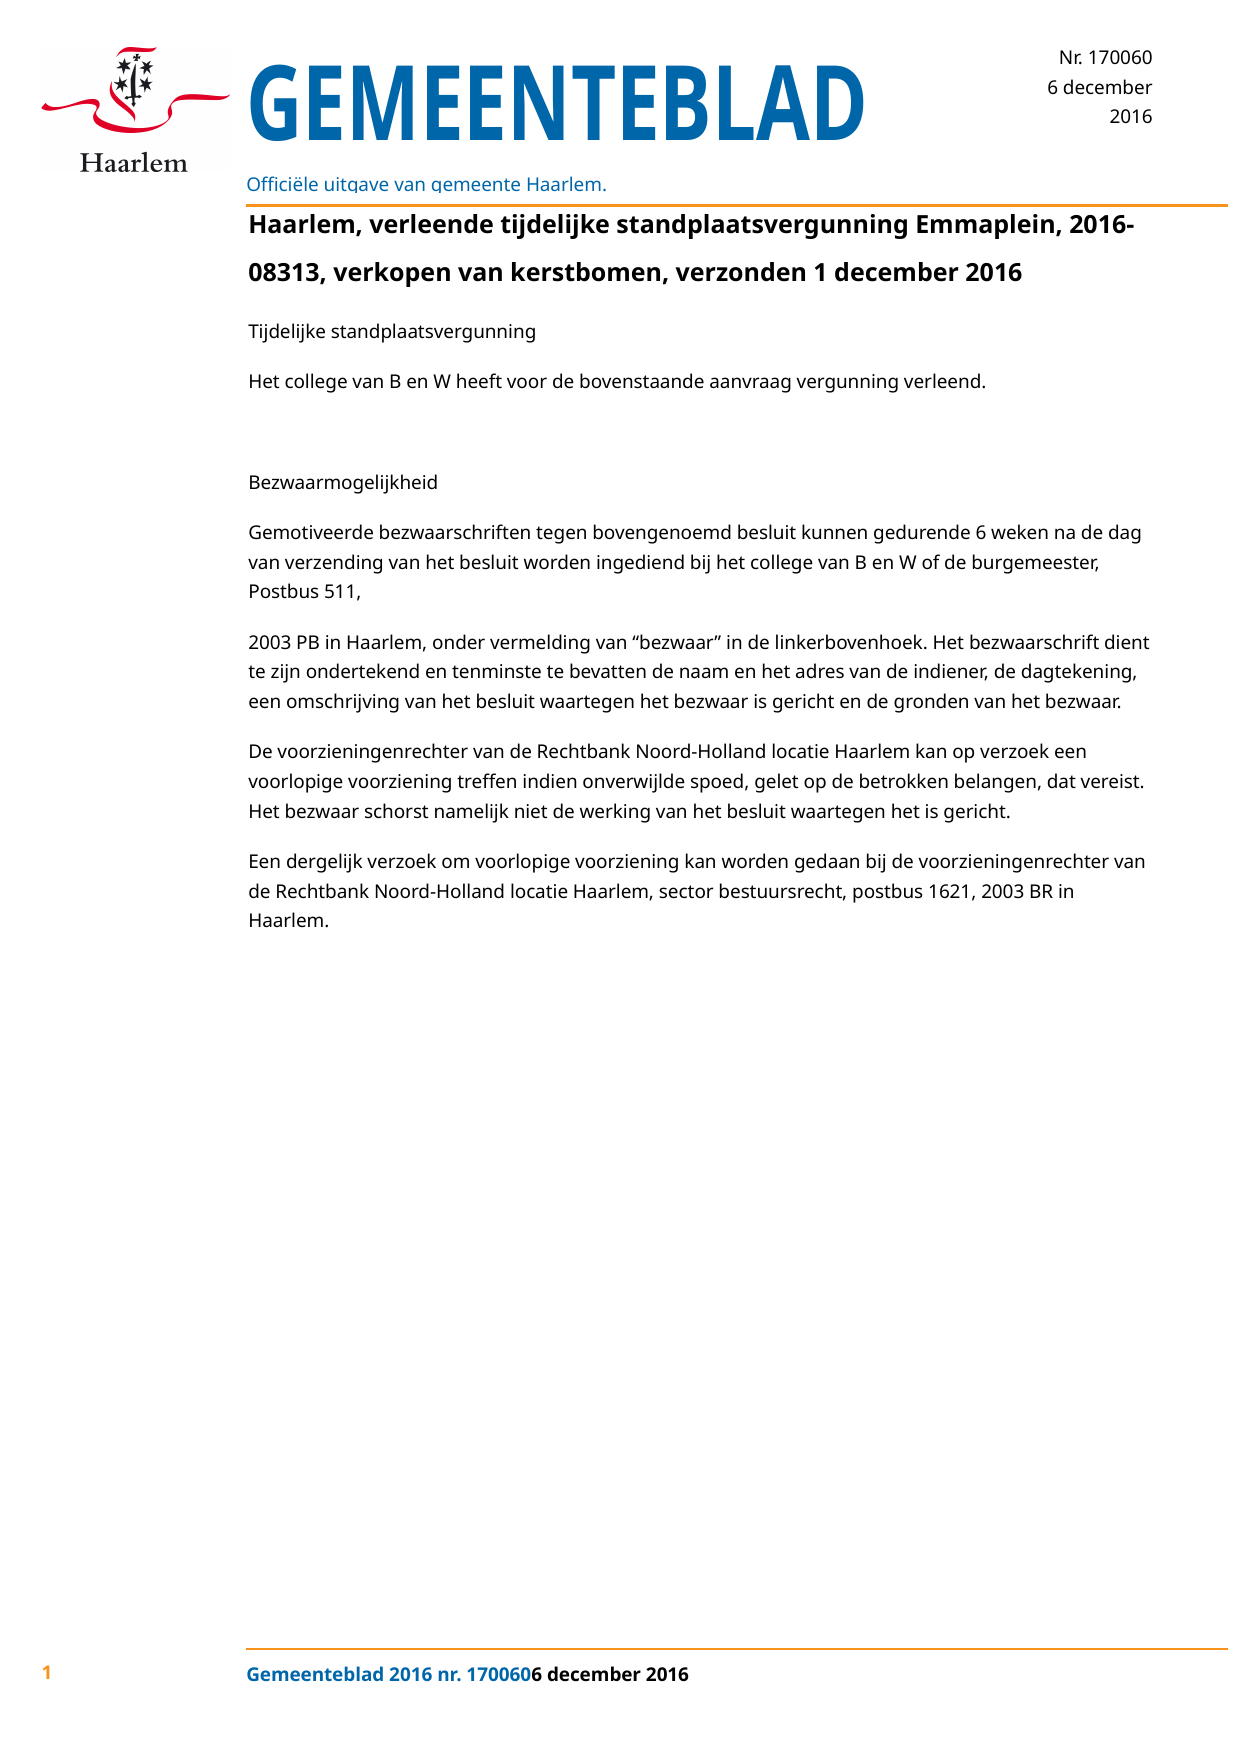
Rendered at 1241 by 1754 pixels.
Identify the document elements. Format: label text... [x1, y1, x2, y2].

text Gemotiveerde bezwaarschriften tegen bovengenoemd besluit kunnen gedurende 6 weken na de dag van verzending van het besluit worden ingediend bij het college van B en W of de burgemeester, Postbus 511, [248, 519, 1152, 604]
text De voorzieningenrechter van de Rechtbank Noord-Holland locatie Haarlem kan op verzoek een voorlopige voorziening treffen indien onverwijlde spoed, gelet op de betrokken belangen, dat vereist. Het bezwaar schorst namelijk niet de werking van het besluit waartegen het is gericht. [248, 739, 1152, 824]
text Haarlem, verleende tijdelijke standplaatsvergunning Emmaplein, 2016-08313, verkopen van kerstbomen, verzonden 1 december 2016 [248, 207, 1152, 288]
text 2003 PB in Haarlem, onder vermelding van “bezwaar” in de linkerbovenhoek. Het bezwaarschrift dient te zijn ondertekend en tenminste te bevatten de naam en het adres van de indiener, de dagtekening, een omschrijving van het besluit waartegen het bezwaar is gericht en de gronden van het bezwaar. [248, 629, 1152, 714]
text Het college van B en W heeft voor de bovenstaande aanvraag vergunning verleend. [248, 368, 1152, 394]
text Bezwaarmogelijkheid [248, 469, 1152, 495]
text Tijdelijke standplaatsvergunning [248, 318, 1152, 344]
picture [41, 47, 231, 172]
text Een dergelijk verzoek om voorlopige voorziening kan worden gedaan bij de voorzieningenrechter van de Rechtbank Noord-Holland locatie Haarlem, sector bestuursrecht, postbus 1621, 2003 BR in Haarlem. [248, 848, 1152, 933]
